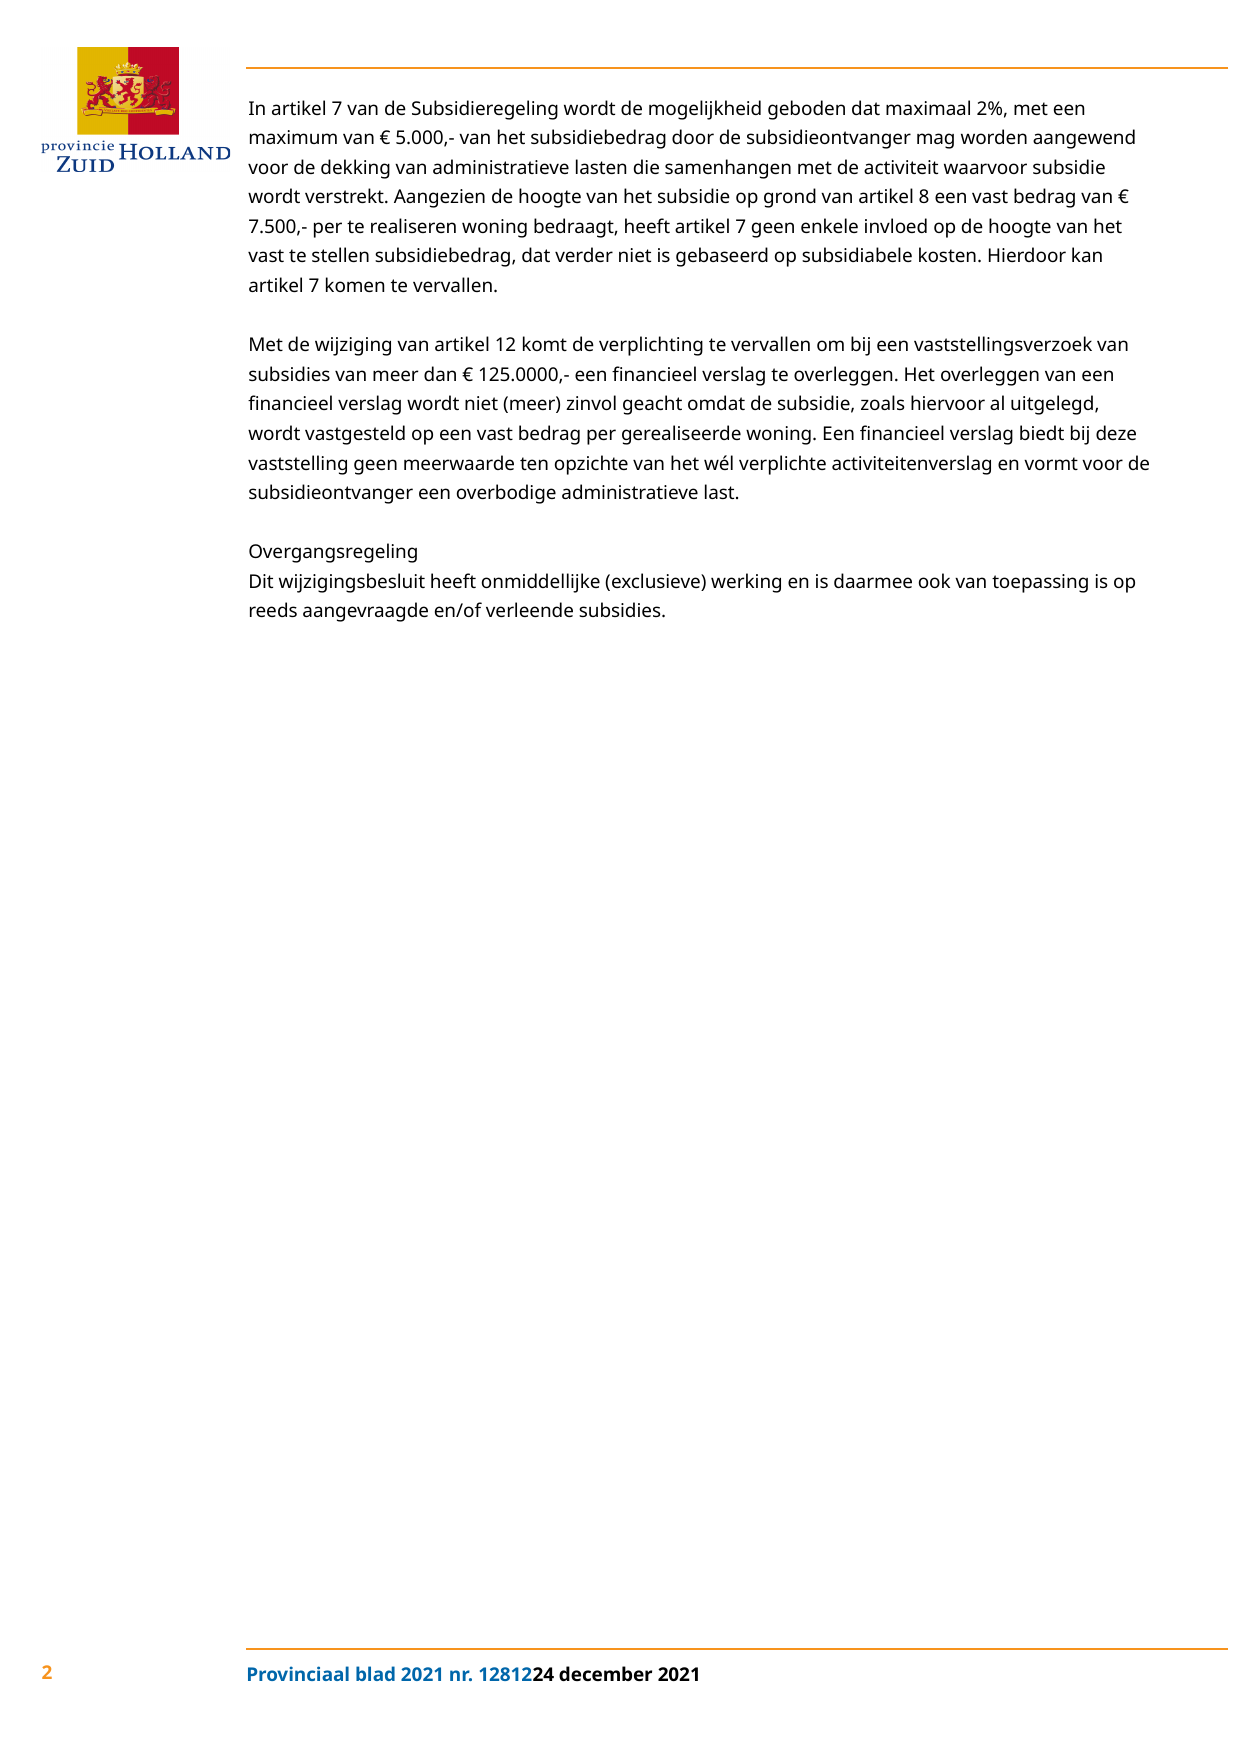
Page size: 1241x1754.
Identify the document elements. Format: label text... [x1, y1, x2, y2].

text Dit wijzigingsbesluit heeft onmiddellijke (exclusieve) werking en is daarmee ook van toepassing is op reeds aangevraagde en/of verleende subsidies. [248, 568, 1152, 623]
picture [41, 47, 231, 172]
text Met de wijziging van artikel 12 komt de verplichting te vervallen om bij een vaststellingsverzoek van subsidies van meer dan € 125.0000,- een financieel verslag te overleggen. Het overleggen van een financieel verslag wordt niet (meer) zinvol geacht omdat de subsidie, zoals hiervoor al uitgelegd, wordt vastgesteld op een vast bedrag per gerealiseerde woning. Een financieel verslag biedt bij deze vaststelling geen meerwaarde ten opzichte van het wél verplichte activiteitenverslag en vormt voor de subsidieontvanger een overbodige administratieve last. [248, 331, 1152, 505]
text In artikel 7 van de Subsidieregeling wordt de mogelijkheid geboden dat maximaal 2%, met een maximum van € 5.000,- van het subsidiebedrag door de subsidieontvanger mag worden aangewend voor de dekking van administratieve lasten die samenhangen met de activiteit waarvoor subsidie wordt verstrekt. Aangezien de hoogte van het subsidie op grond van artikel 8 een vast bedrag van € 7.500,- per te realiseren woning bedraagt, heeft artikel 7 geen enkele invloed op de hoogte van het vast te stellen subsidiebedrag, dat verder niet is gebaseerd op subsidiabele kosten. Hierdoor kan artikel 7 komen te vervallen. [248, 95, 1152, 298]
text Overgangsregeling [248, 538, 1152, 564]
